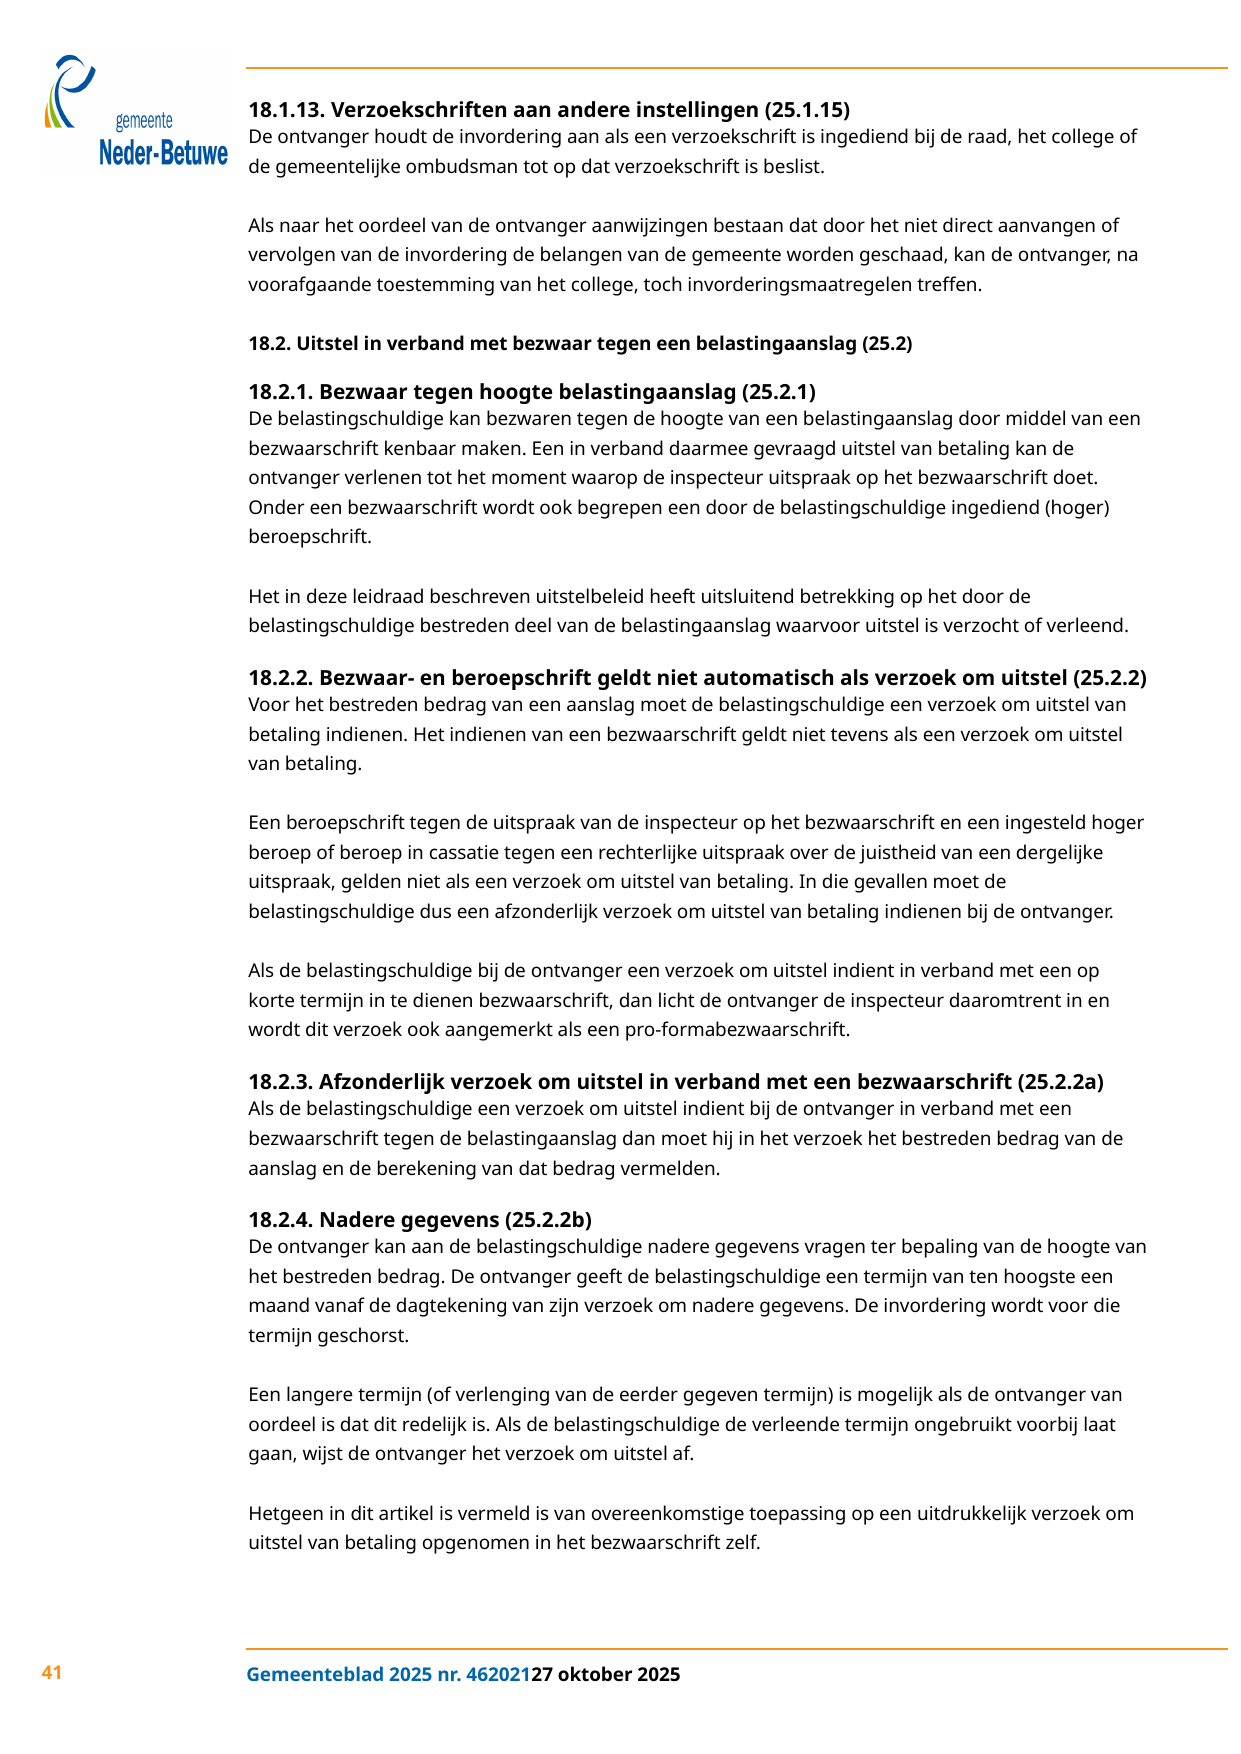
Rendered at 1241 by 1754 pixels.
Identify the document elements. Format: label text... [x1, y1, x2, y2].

text Voor het bestreden bedrag van een aanslag moet de belastingschuldige een verzoek om uitstel van betaling indienen. Het indienen van een bezwaarschrift geldt niet tevens als een verzoek om uitstel van betaling. [248, 691, 1152, 776]
picture [41, 47, 231, 172]
text Een langere termijn (of verlenging van de eerder gegeven termijn) is mogelijk als de ontvanger van oordeel is dat dit redelijk is. Als de belastingschuldige de verleende termijn ongebruikt voorbij laat gaan, wijst de ontvanger het verzoek om uitstel af. [248, 1381, 1152, 1466]
text De ontvanger kan aan de belastingschuldige nadere gegevens vragen ter bepaling van de hoogte van het bestreden bedrag. De ontvanger geeft de belastingschuldige een termijn van ten hoogste een maand vanaf de dagtekening van zijn verzoek om nadere gegevens. De invordering wordt voor die termijn geschorst. [248, 1233, 1152, 1348]
text Hetgeen in dit artikel is vermeld is van overeenkomstige toepassing op een uitdrukkelijk verzoek om uitstel van betaling opgenomen in het bezwaarschrift zelf. [248, 1500, 1152, 1555]
text Als naar het oordeel van de ontvanger aanwijzingen bestaan dat door het niet direct aanvangen of vervolgen van de invordering de belangen van de gemeente worden geschaad, kan de ontvanger, na voorafgaande toestemming van het college, toch invorderingsmaatregelen treffen. [248, 212, 1152, 297]
text De belastingschuldige kan bezwaren tegen de hoogte van een belastingaanslag door middel van een bezwaarschrift kenbaar maken. Een in verband daarmee gevraagd uitstel van betaling kan de ontvanger verlenen tot het moment waarop de inspecteur uitspraak op het bezwaarschrift doet. [248, 405, 1152, 490]
text Als de belastingschuldige bij de ontvanger een verzoek om uitstel indient in verband met een op korte termijn in te dienen bezwaarschrift, dan licht de ontvanger de inspecteur daaromtrent in en wordt dit verzoek ook aangemerkt als een pro-formabezwaarschrift. [248, 957, 1152, 1042]
text De ontvanger houdt de invordering aan als een verzoekschrift is ingediend bij de raad, het college of de gemeentelijke ombudsman tot op dat verzoekschrift is beslist. [248, 123, 1152, 178]
text Het in deze leidraad beschreven uitstelbeleid heeft uitsluitend betrekking op het door de belastingschuldige bestreden deel van de belastingaanslag waarvoor uitstel is verzocht of verleend. [248, 583, 1152, 638]
text 18.2.1. Bezwaar tegen hoogte belastingaanslag (25.2.1) [248, 377, 1152, 405]
text 18.2.4. Nadere gegevens (25.2.2b) [248, 1205, 1152, 1233]
text 18.2.3. Afzonderlijk verzoek om uitstel in verband met een bezwaarschrift (25.2.2a) [248, 1067, 1152, 1096]
text Als de belastingschuldige een verzoek om uitstel indient bij de ontvanger in verband met een bezwaarschrift tegen de belastingaanslag dan moet hij in het verzoek het bestreden bedrag van de aanslag en de berekening van dat bedrag vermelden. [248, 1096, 1152, 1180]
text Een beroepschrift tegen de uitspraak van de inspecteur op het bezwaarschrift en een ingesteld hoger beroep of beroep in cassatie tegen een rechterlijke uitspraak over de juistheid van een dergelijke uitspraak, gelden niet als een verzoek om uitstel van betaling. In die gevallen moet de belastingschuldige dus een afzonderlijk verzoek om uitstel van betaling indienen bij de ontvanger. [248, 809, 1152, 924]
text 18.2.2. Bezwaar- en beroepschrift geldt niet automatisch als verzoek om uitstel (25.2.2) [248, 663, 1152, 691]
text 18.1.13. Verzoekschriften aan andere instellingen (25.1.15) [248, 95, 1152, 123]
text Onder een bezwaarschrift wordt ook begrepen een door de belastingschuldige ingediend (hoger) beroepschrift. [248, 494, 1152, 549]
text 18.2. Uitstel in verband met bezwaar tegen een belastingaanslag (25.2) [248, 330, 1152, 356]
